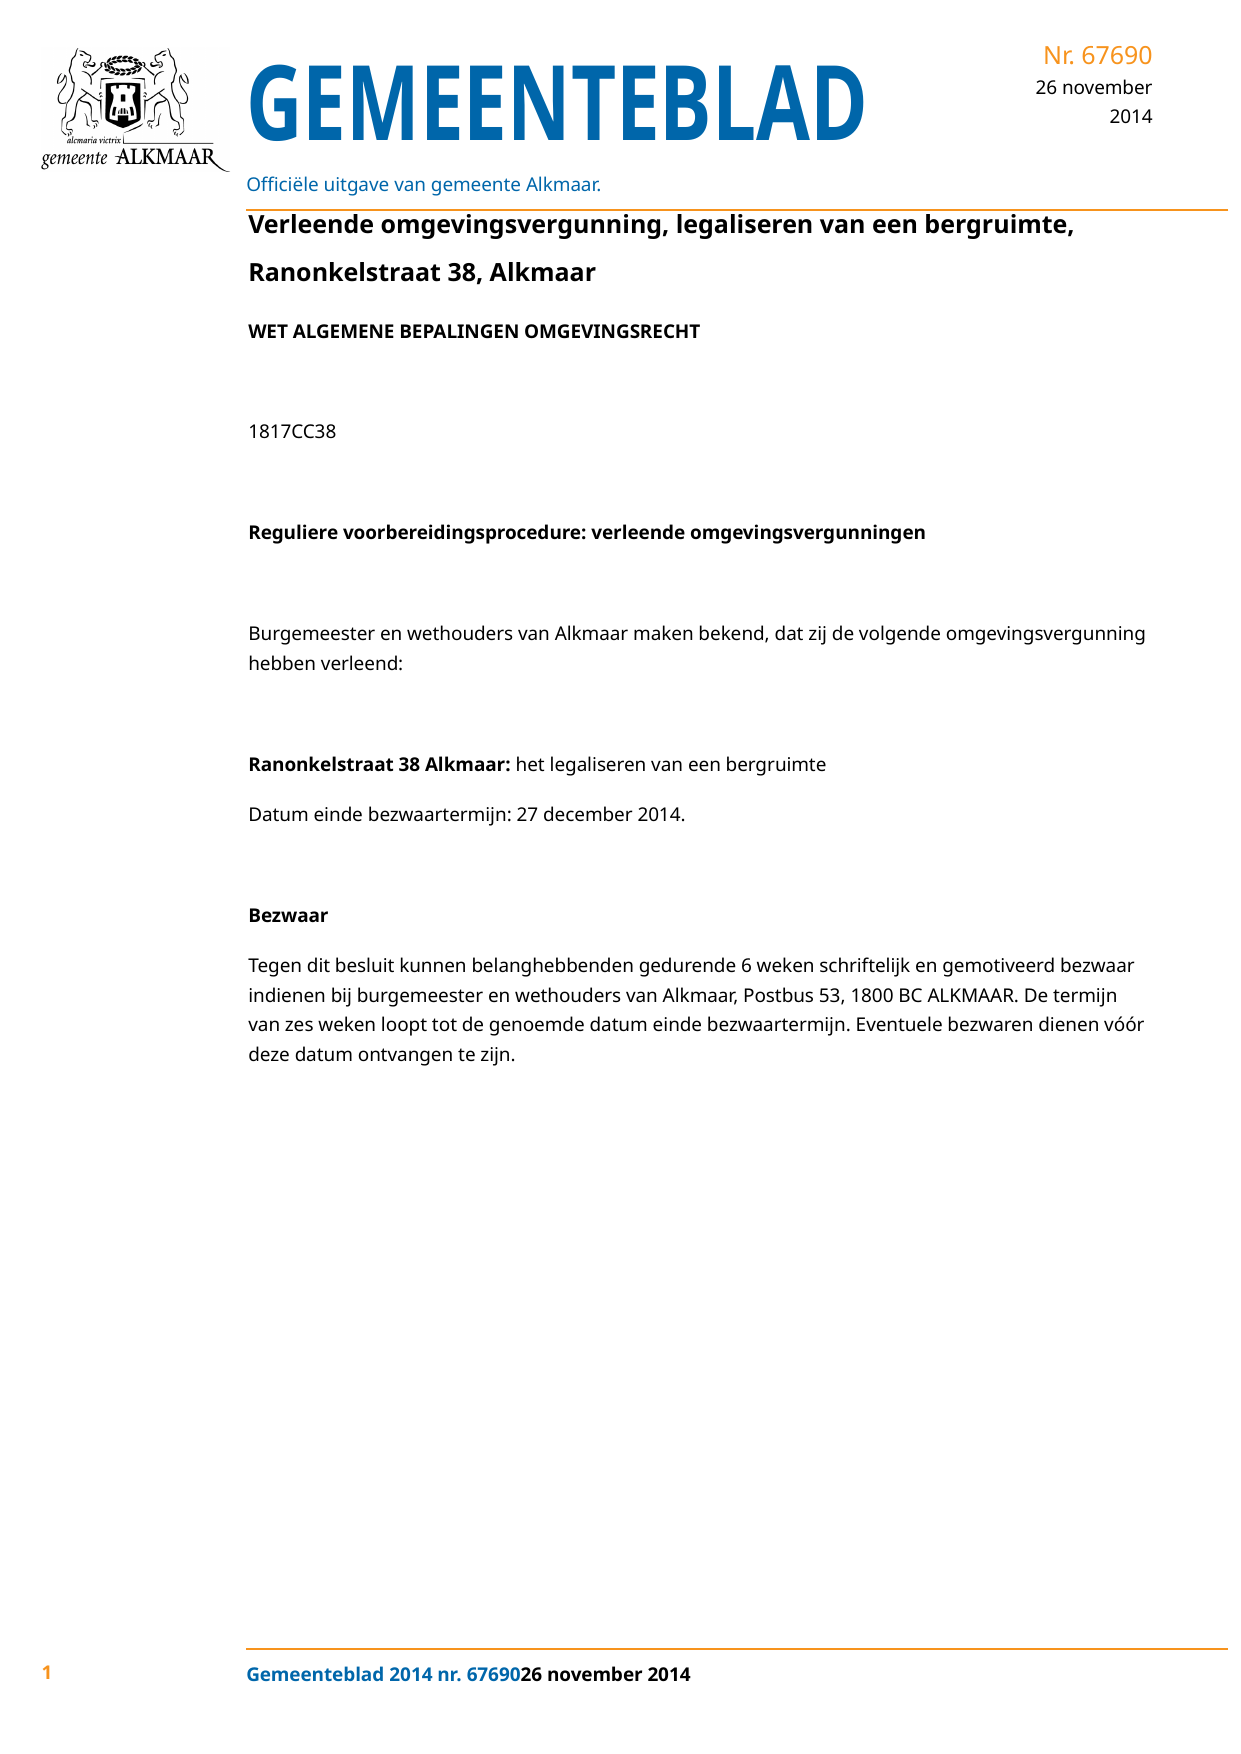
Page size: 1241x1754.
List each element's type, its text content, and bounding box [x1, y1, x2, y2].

text Tegen dit besluit kunnen belanghebbenden gedurende 6 weken schriftelijk en gemotiveerd bezwaar indienen bij burgemeester en wethouders van Alkmaar, Postbus 53, 1800 BC ALKMAAR. De termijn van zes weken loopt tot de genoemde datum einde bezwaartermijn. Eventuele bezwaren dienen vóór deze datum ontvangen te zijn. [248, 952, 1152, 1067]
text Burgemeester en wethouders van Alkmaar maken bekend, dat zij de volgende omgevingsvergunning hebben verleend: [248, 620, 1152, 676]
text 1817CC38 [248, 419, 1152, 444]
text Ranonkelstraat 38 Alkmaar: het legaliseren van een bergruimte [248, 751, 1152, 777]
text Verleende omgevingsvergunning, legaliseren van een bergruimte, Ranonkelstraat 38, Alkmaar [248, 211, 1152, 288]
picture [41, 47, 231, 172]
text Reguliere voorbereidingsprocedure: verleende omgevingsvergunningen [248, 519, 1152, 545]
text Bezwaar [248, 902, 1152, 928]
text WET ALGEMENE BEPALINGEN OMGEVINGSRECHT [248, 318, 1152, 344]
text Datum einde bezwaartermijn: 27 december 2014. [248, 801, 1152, 827]
